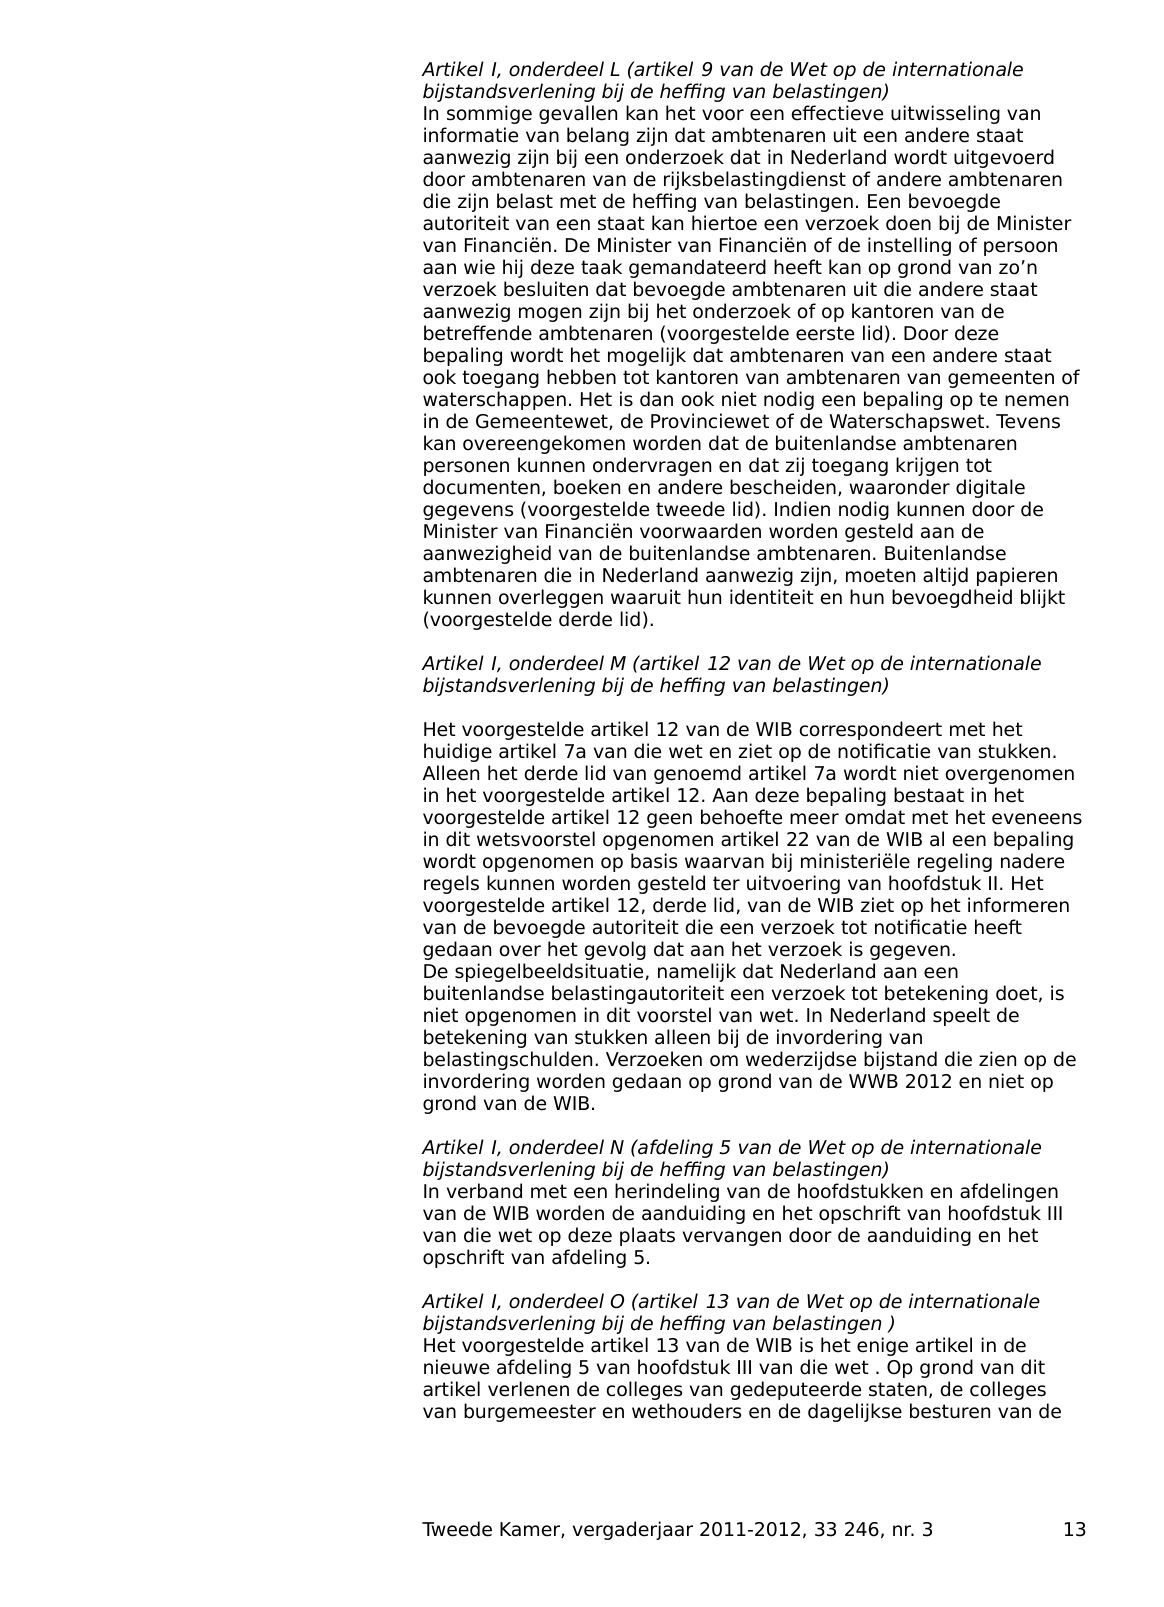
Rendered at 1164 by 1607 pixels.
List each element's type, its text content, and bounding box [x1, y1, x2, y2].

subtitle Artikel I, onderdeel N (afdeling 5 van de Wet op de internationale bijstandsverlening bij de heffing van belastingen) [422, 1137, 1087, 1181]
text In verband met een herindeling van de hoofdstukken en afdelingen van de WIB worden de aanduiding en het opschrift van hoofdstuk III van die wet op deze plaats vervangen door de aanduiding en het opschrift van afdeling 5. [422, 1181, 1087, 1268]
text Het voorgestelde artikel 13 van de WIB is het enige artikel in de nieuwe afdeling 5 van hoofdstuk III van die wet . Op grond van dit artikel verlenen de colleges van gedeputeerde staten, de colleges van burgemeester en wethouders en de dagelijkse besturen van de [422, 1335, 1087, 1423]
subtitle Artikel I, onderdeel M (artikel 12 van de Wet op de internationale bijstandsverlening bij de heffing van belastingen) [422, 653, 1087, 697]
text Het voorgestelde artikel 12 van de WIB correspondeert met het huidige artikel 7a van die wet en ziet op de notificatie van stukken. Alleen het derde lid van genoemd artikel 7a wordt niet overgenomen in het voorgestelde artikel 12. Aan deze bepaling bestaat in het voorgestelde artikel 12 geen behoefte meer omdat met het eveneens in dit wetsvoorstel opgenomen artikel 22 van de WIB al een bepaling wordt opgenomen op basis waarvan bij ministeriële regeling nadere regels kunnen worden gesteld ter uitvoering van hoofdstuk II. Het voorgestelde artikel 12, derde lid, van de WIB ziet op het informeren van de bevoegde autoriteit die een verzoek tot notificatie heeft gedaan over het gevolg dat aan het verzoek is gegeven. [422, 719, 1087, 961]
text In sommige gevallen kan het voor een effectieve uitwisseling van informatie van belang zijn dat ambtenaren uit een andere staat aanwezig zijn bij een onderzoek dat in Nederland wordt uitgevoerd door ambtenaren van de rijksbelastingdienst of andere ambtenaren die zijn belast met de heffing van belastingen. Een bevoegde autoriteit van een staat kan hiertoe een verzoek doen bij de Minister van Financiën. De Minister van Financiën of de instelling of persoon aan wie hij deze taak gemandateerd heeft kan op grond van zo’n verzoek besluiten dat bevoegde ambtenaren uit die andere staat aanwezig mogen zijn bij het onderzoek of op kantoren van de betreffende ambtenaren (voorgestelde eerste lid). Door deze bepaling wordt het mogelijk dat ambtenaren van een andere staat ook toegang hebben tot kantoren van ambtenaren van gemeenten of waterschappen. Het is dan ook niet nodig een bepaling op te nemen in de Gemeentewet, de Provinciewet of de Waterschapswet. Tevens kan overeengekomen worden dat de buitenlandse ambtenaren personen kunnen ondervragen en dat zij toegang krijgen tot documenten, boeken en andere bescheiden, waaronder digitale gegevens (voorgestelde tweede lid). Indien nodig kunnen door de Minister van Financiën voorwaarden worden gesteld aan de aanwezigheid van de buitenlandse ambtenaren. Buitenlandse ambtenaren die in Nederland aanwezig zijn, moeten altijd papieren kunnen overleggen waaruit hun identiteit en hun bevoegdheid blijkt (voorgestelde derde lid). [422, 103, 1087, 631]
subtitle Artikel I, onderdeel L (artikel 9 van de Wet op de internationale bijstandsverlening bij de heffing van belastingen) [422, 59, 1087, 103]
subtitle Artikel I, onderdeel O (artikel 13 van de Wet op de internationale bijstandsverlening bij de heffing van belastingen ) [422, 1291, 1087, 1335]
text De spiegelbeeldsituatie, namelijk dat Nederland aan een buitenlandse belastingautoriteit een verzoek tot betekening doet, is niet opgenomen in dit voorstel van wet. In Nederland speelt de betekening van stukken alleen bij de invordering van belastingschulden. Verzoeken om wederzijdse bijstand die zien op de invordering worden gedaan op grond van de WWB 2012 en niet op grond van de WIB. [422, 961, 1087, 1114]
